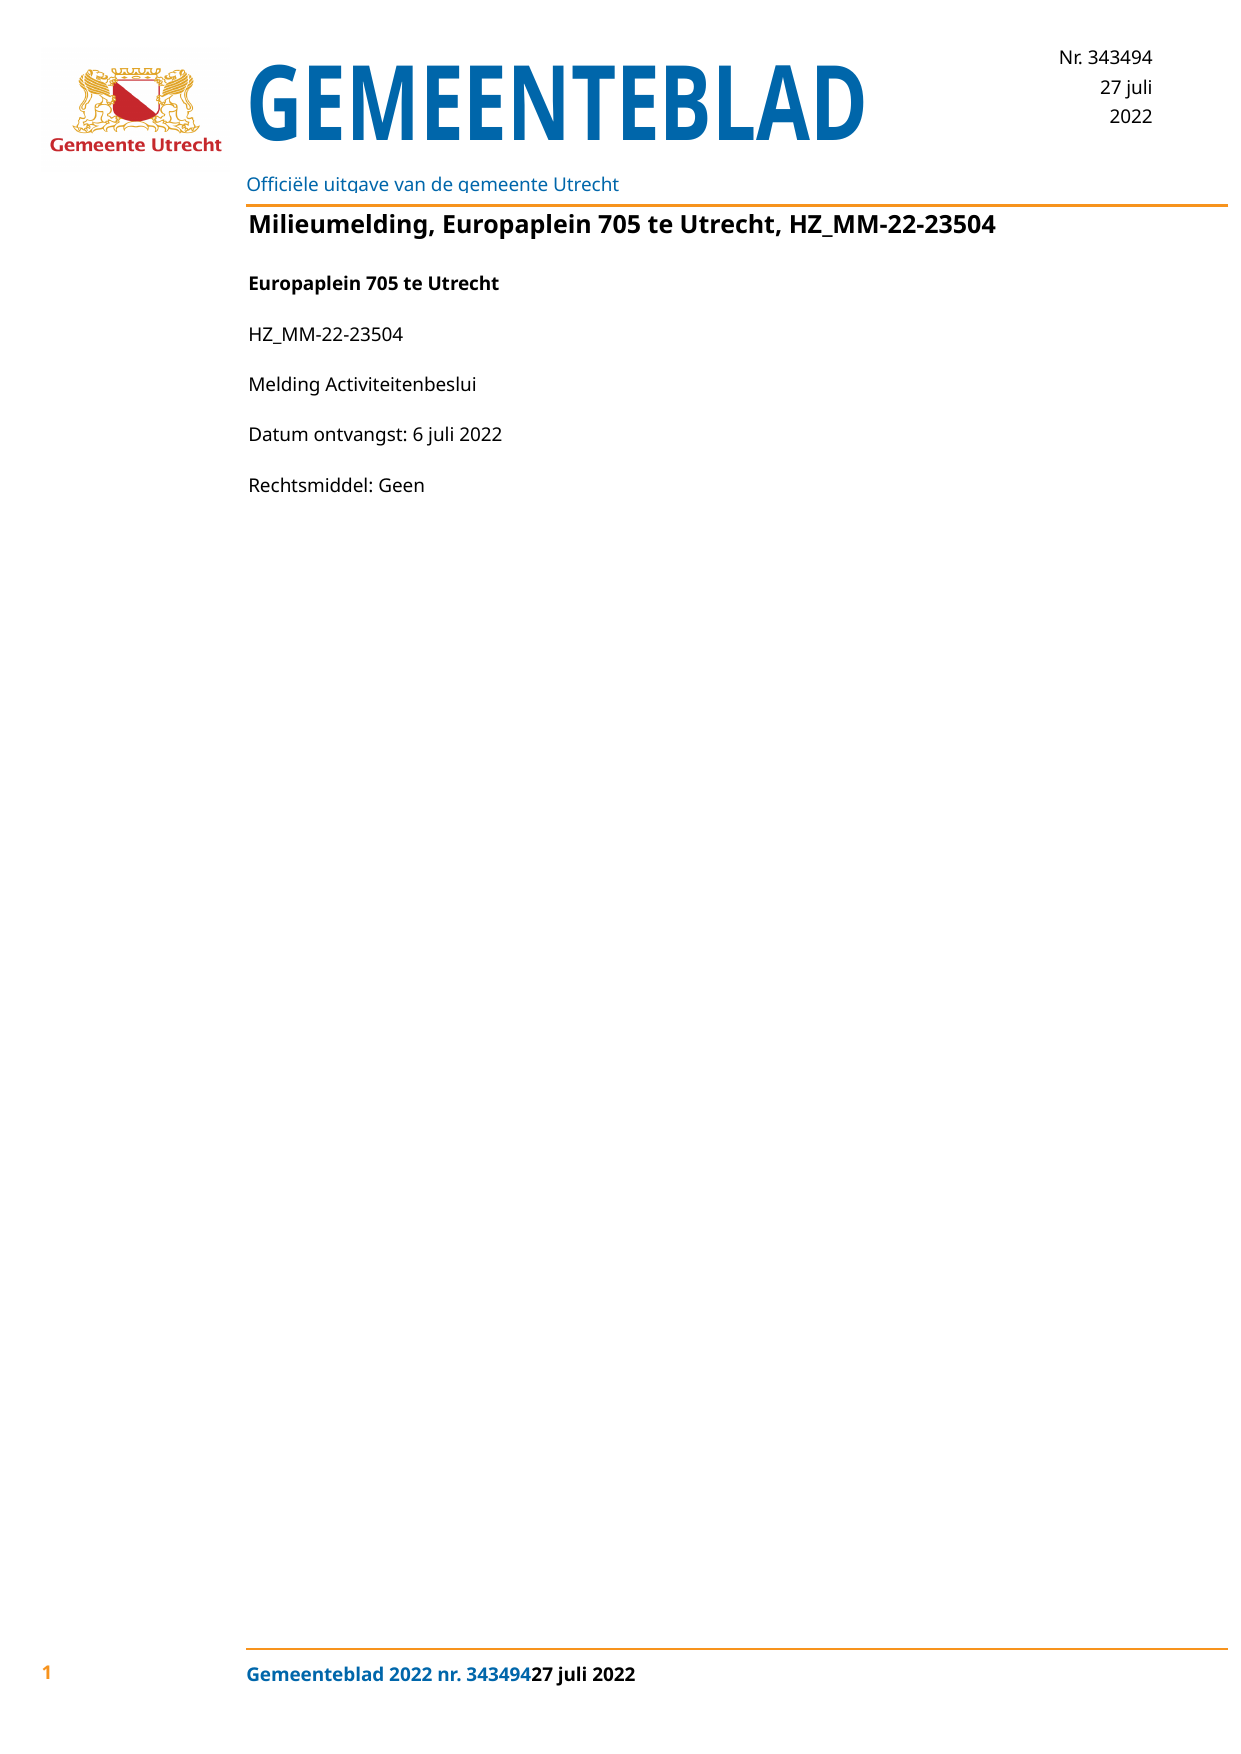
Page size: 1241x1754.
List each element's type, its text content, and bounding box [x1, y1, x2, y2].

text Europaplein 705 te Utrecht [248, 270, 1152, 296]
text HZ_MM-22-23504 [248, 321, 1152, 346]
text Melding Activiteitenbeslui [248, 371, 1152, 397]
text Datum ontvangst: 6 juli 2022 [248, 422, 1152, 447]
text Rechtsmiddel: Geen [248, 472, 1152, 498]
picture [41, 47, 231, 172]
text Milieumelding, Europaplein 705 te Utrecht, HZ_MM-22-23504 [248, 207, 1152, 241]
